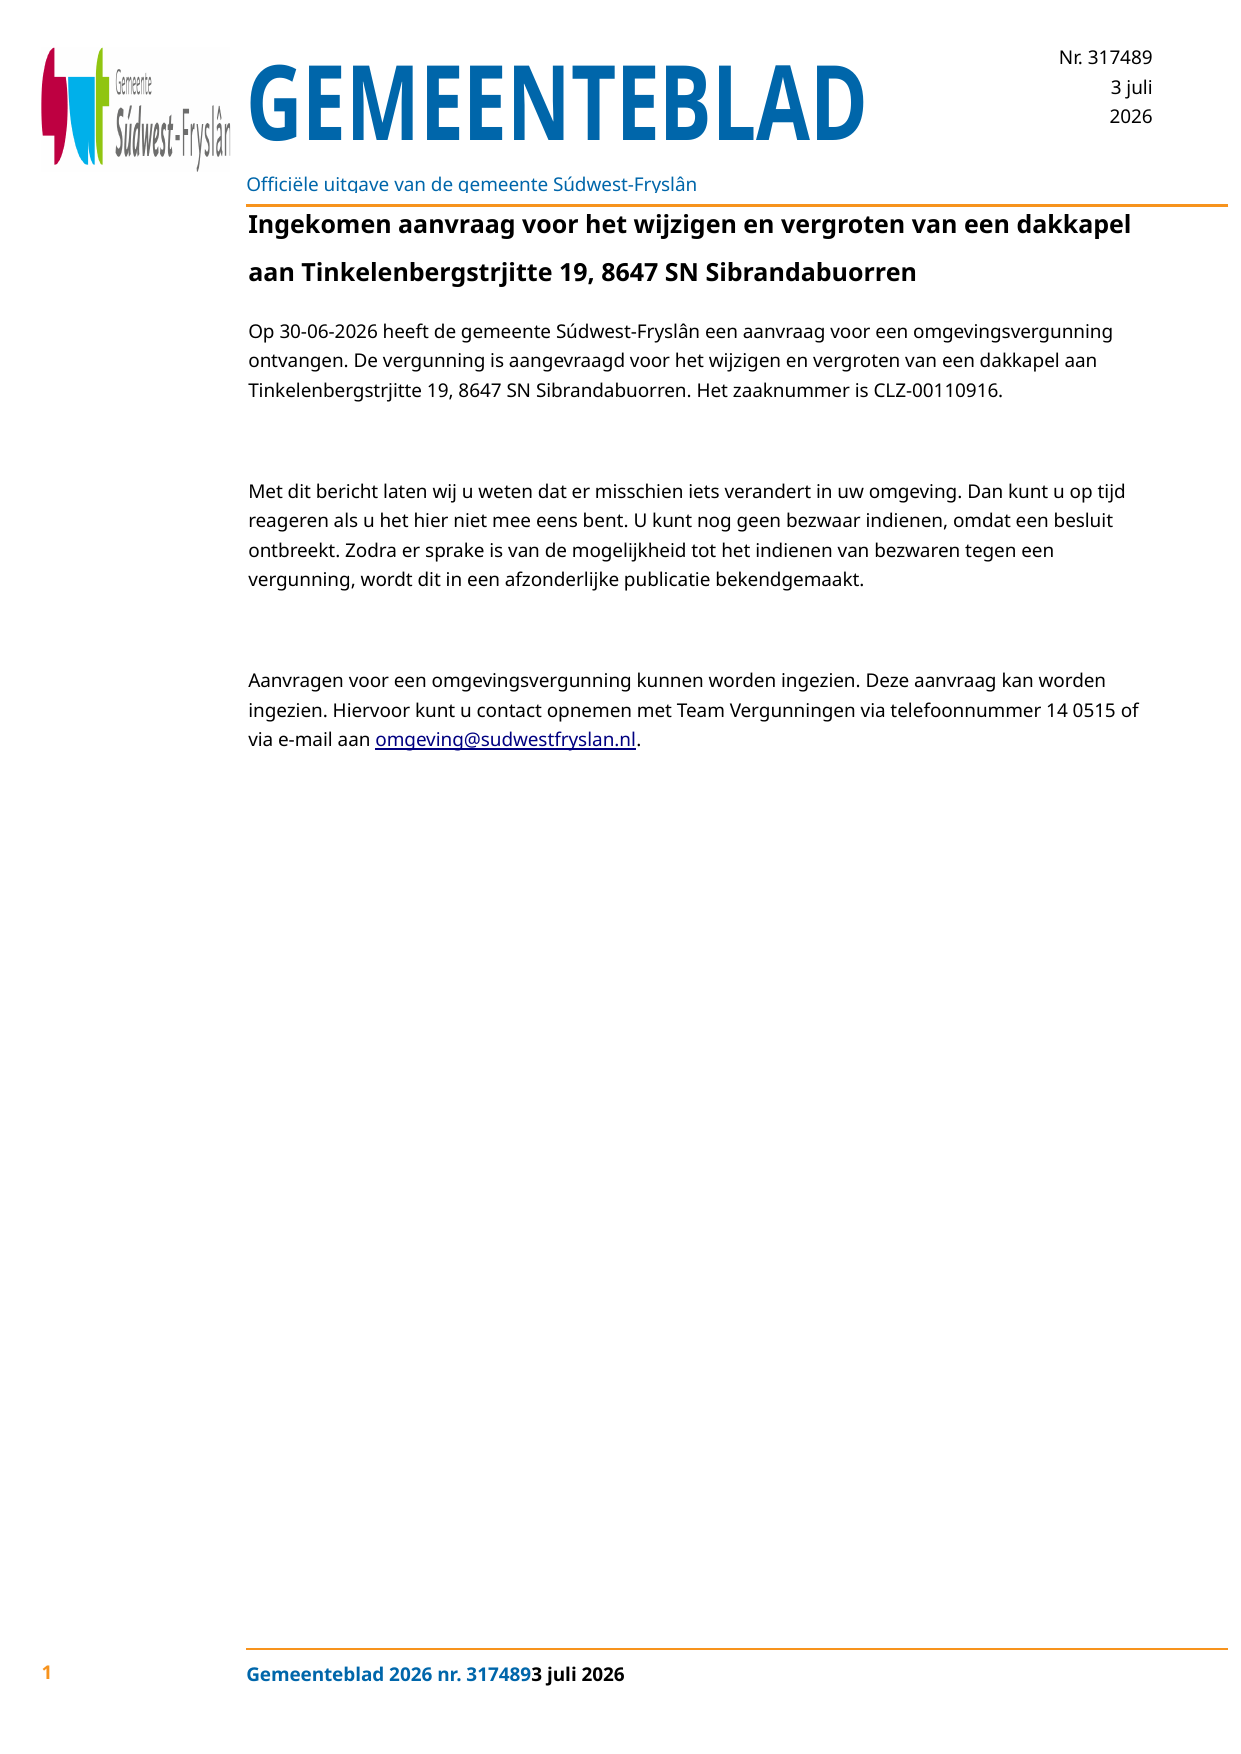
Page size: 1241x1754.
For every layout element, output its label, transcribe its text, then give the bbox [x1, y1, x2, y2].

text Ingekomen aanvraag voor het wijzigen en vergroten van een dakkapel aan Tinkelenbergstrjitte 19, 8647 SN Sibrandabuorren [248, 207, 1152, 288]
picture [41, 47, 231, 172]
text Aanvragen voor een omgevingsvergunning kunnen worden ingezien. Deze aanvraag kan worden ingezien. Hiervoor kunt u contact opnemen met Team Vergunningen via telefoonnummer 14 0515 of via e-mail aan omgeving@sudwestfryslan.nl. [248, 667, 1152, 752]
text Met dit bericht laten wij u weten dat er misschien iets verandert in uw omgeving. Dan kunt u op tijd reageren als u het hier niet mee eens bent. U kunt nog geen bezwaar indienen, omdat een besluit ontbreekt. Zodra er sprake is van de mogelijkheid tot het indienen van bezwaren tegen een vergunning, wordt dit in een afzonderlijke publicatie bekendgemaakt. [248, 478, 1152, 592]
text Op 30-06-2026 heeft de gemeente Súdwest-Fryslân een aanvraag voor een omgevingsvergunning ontvangen. De vergunning is aangevraagd voor het wijzigen en vergroten van een dakkapel aan Tinkelenbergstrjitte 19, 8647 SN Sibrandabuorren. Het zaaknummer is CLZ-00110916. [248, 318, 1152, 403]
